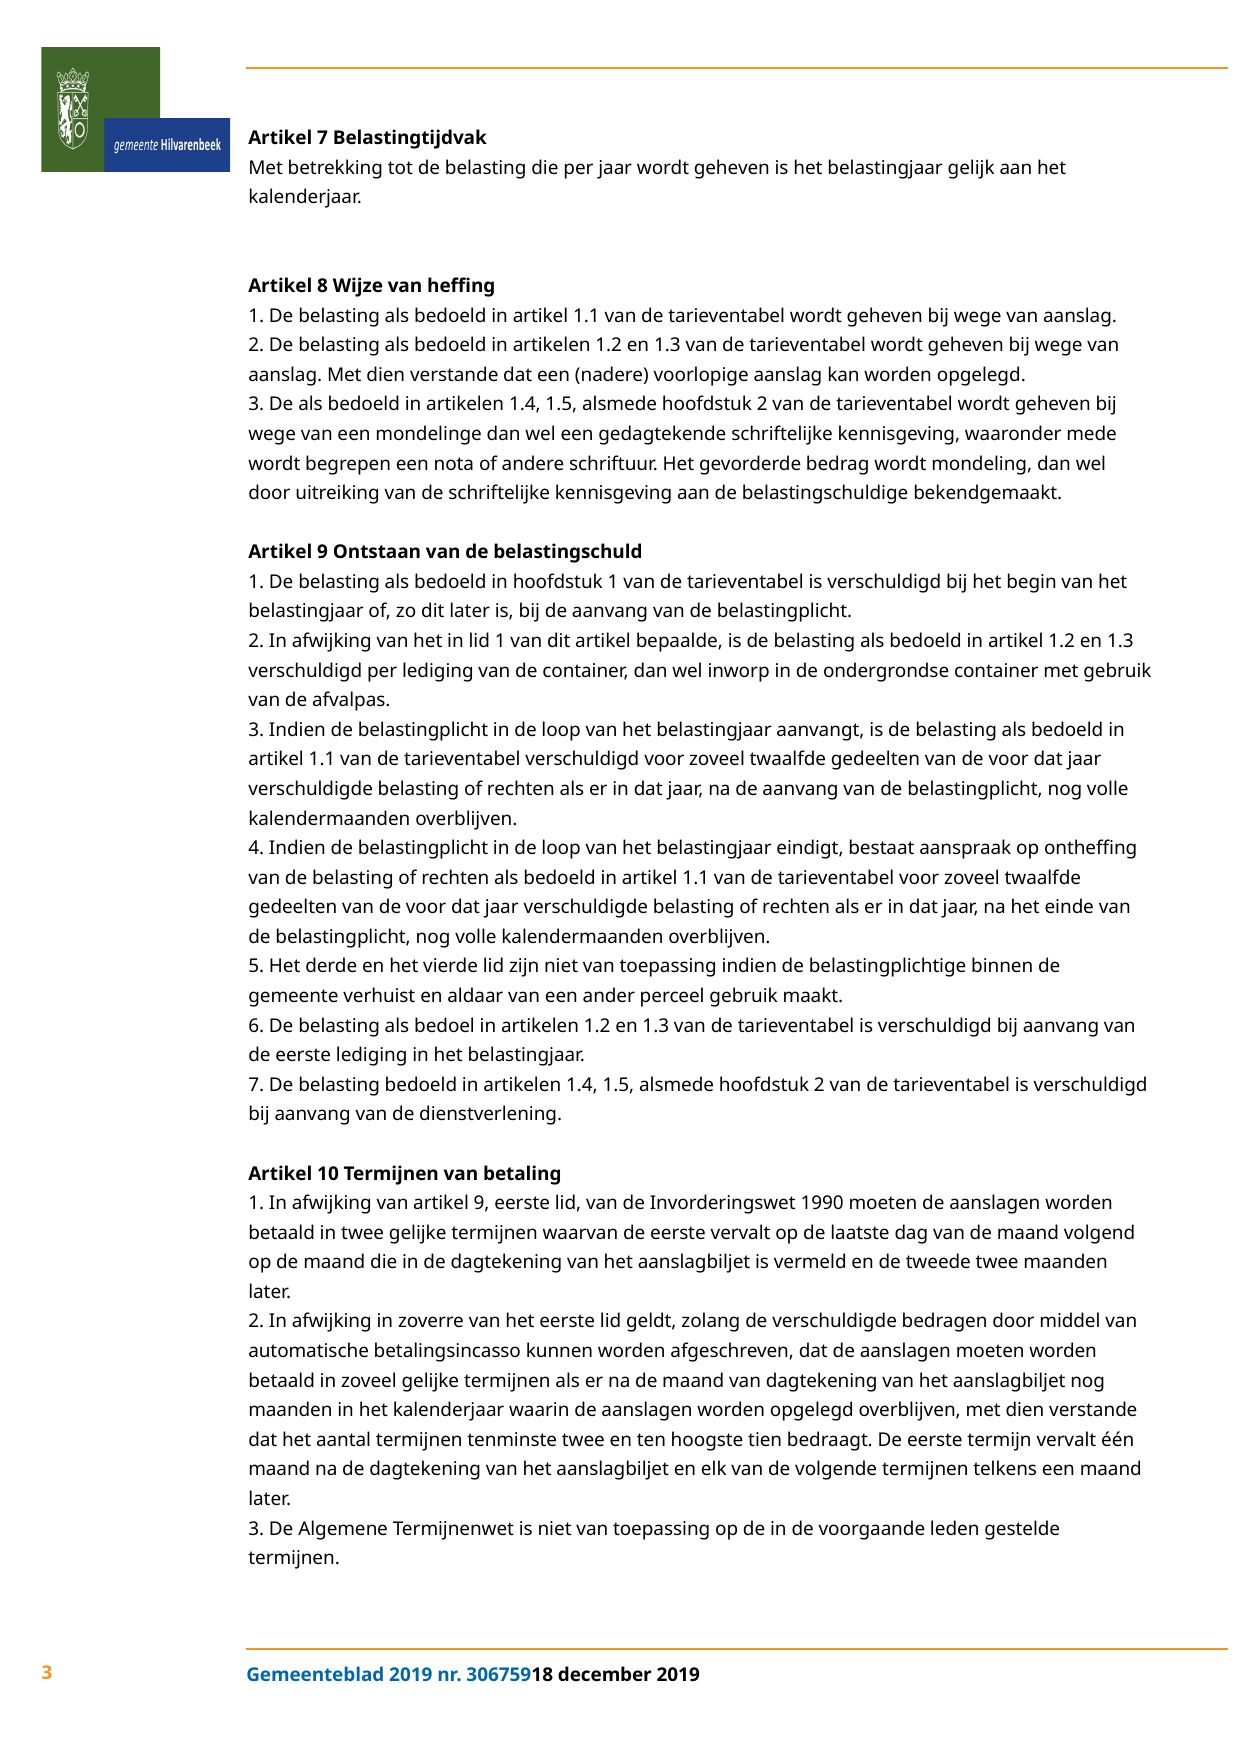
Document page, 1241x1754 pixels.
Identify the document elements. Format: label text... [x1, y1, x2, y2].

text 3. De als bedoeld in artikelen 1.4, 1.5, alsmede hoofdstuk 2 van de tarieventabel wordt geheven bij wege van een mondelinge dan wel een gedagtekende schriftelijke kennisgeving, waaronder mede wordt begrepen een nota of andere schriftuur. Het gevorderde bedrag wordt mondeling, dan wel door uitreiking van de schriftelijke kennisgeving aan de belastingschuldige bekendgemaakt. [248, 391, 1152, 505]
text 1. De belasting als bedoeld in artikel 1.1 van de tarieventabel wordt geheven bij wege van aanslag. [248, 302, 1152, 328]
text 3. Indien de belastingplicht in de loop van het belastingjaar aanvangt, is de belasting als bedoeld in artikel 1.1 van de tarieventabel verschuldigd voor zoveel twaalfde gedeelten van de voor dat jaar verschuldigde belasting of rechten als er in dat jaar, na de aanvang van de belastingplicht, nog volle kalendermaanden overblijven. [248, 716, 1152, 831]
text 3. De Algemene Termijnenwet is niet van toepassing op de in de voorgaande leden gestelde termijnen. [248, 1515, 1152, 1570]
text Artikel 7 Belastingtijdvak [248, 124, 1152, 150]
picture [41, 47, 231, 172]
text 4. Indien de belastingplicht in de loop van het belastingjaar eindigt, bestaat aanspraak op ontheffing van de belasting of rechten als bedoeld in artikel 1.1 van de tarieventabel voor zoveel twaalfde gedeelten van de voor dat jaar verschuldigde belasting of rechten als er in dat jaar, na het einde van de belastingplicht, nog volle kalendermaanden overblijven. [248, 834, 1152, 949]
text 5. Het derde en het vierde lid zijn niet van toepassing indien de belastingplichtige binnen de gemeente verhuist en aldaar van een ander perceel gebruik maakt. [248, 953, 1152, 1008]
text 2. In afwijking van het in lid 1 van dit artikel bepaalde, is de belasting als bedoeld in artikel 1.2 en 1.3 verschuldigd per lediging van de container, dan wel inworp in de ondergrondse container met gebruik van de afvalpas. [248, 627, 1152, 712]
text 1. In afwijking van artikel 9, eerste lid, van de Invorderingswet 1990 moeten de aanslagen worden betaald in twee gelijke termijnen waarvan de eerste vervalt op de laatste dag van de maand volgend op de maand die in de dagtekening van het aanslagbiljet is vermeld en de tweede twee maanden later. [248, 1189, 1152, 1304]
text Artikel 9 Ontstaan van de belastingschuld [248, 538, 1152, 564]
text 2. De belasting als bedoeld in artikelen 1.2 en 1.3 van de tarieventabel wordt geheven bij wege van aanslag. Met dien verstande dat een (nadere) voorlopige aanslag kan worden opgelegd. [248, 331, 1152, 387]
text 6. De belasting als bedoel in artikelen 1.2 en 1.3 van de tarieventabel is verschuldigd bij aanvang van de eerste lediging in het belastingjaar. [248, 1012, 1152, 1067]
text Artikel 10 Termijnen van betaling [248, 1160, 1152, 1186]
text Artikel 8 Wijze van heffing [248, 272, 1152, 298]
text 2. In afwijking in zoverre van het eerste lid geldt, zolang de verschuldigde bedragen door middel van automatische betalingsincasso kunnen worden afgeschreven, dat de aanslagen moeten worden betaald in zoveel gelijke termijnen als er na de maand van dagtekening van het aanslagbiljet nog maanden in het kalenderjaar waarin de aanslagen worden opgelegd overblijven, met dien verstande dat het aantal termijnen tenminste twee en ten hoogste tien bedraagt. De eerste termijn vervalt één maand na de dagtekening van het aanslagbiljet en elk van de volgende termijnen telkens een maand later. [248, 1308, 1152, 1511]
text Met betrekking tot de belasting die per jaar wordt geheven is het belastingjaar gelijk aan het kalenderjaar. [248, 154, 1152, 209]
text 7. De belasting bedoeld in artikelen 1.4, 1.5, alsmede hoofdstuk 2 van de tarieventabel is verschuldigd bij aanvang van de dienstverlening. [248, 1071, 1152, 1126]
text 1. De belasting als bedoeld in hoofdstuk 1 van de tarieventabel is verschuldigd bij het begin van het belastingjaar of, zo dit later is, bij de aanvang van de belastingplicht. [248, 568, 1152, 623]
